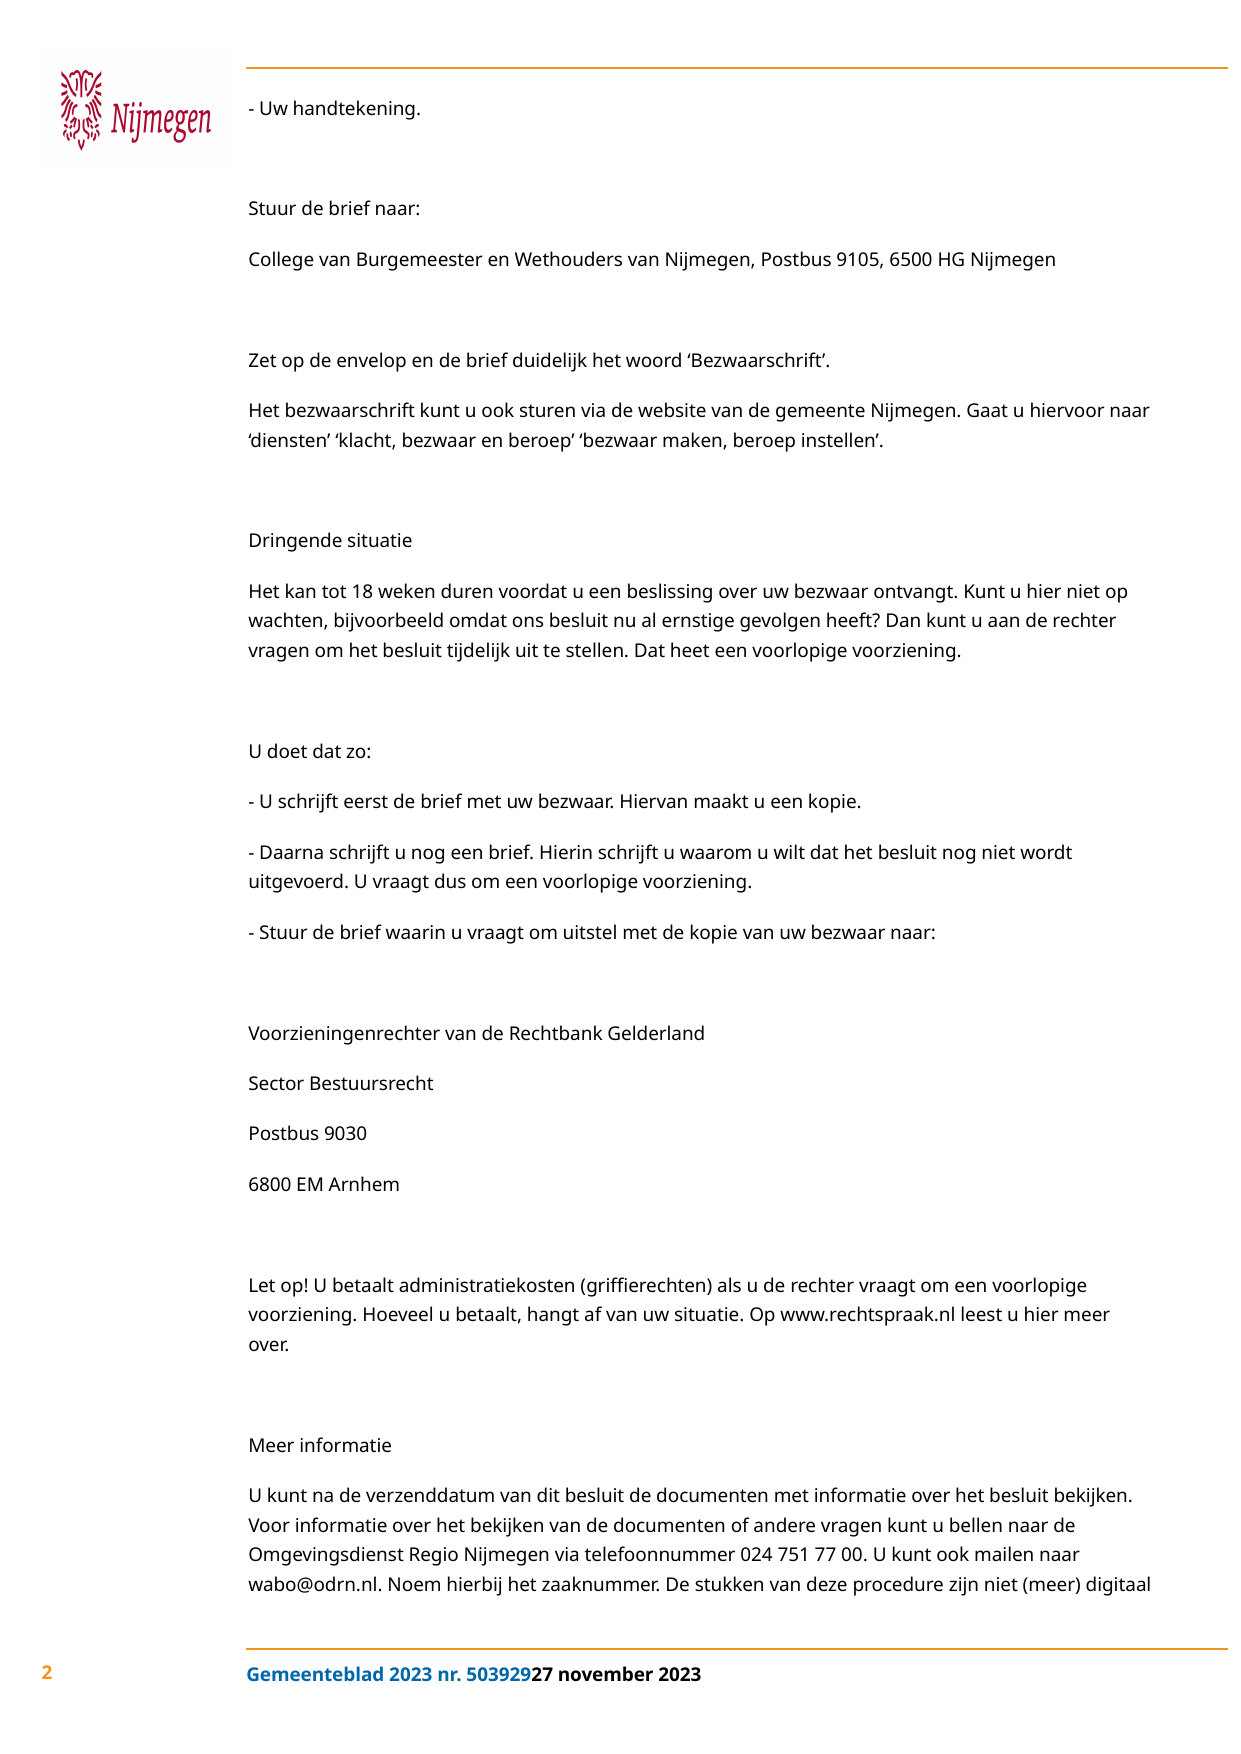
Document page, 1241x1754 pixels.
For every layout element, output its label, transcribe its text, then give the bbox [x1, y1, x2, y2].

text Stuur de brief naar: [248, 196, 1152, 221]
text - Stuur de brief waarin u vraagt om uitstel met de kopie van uw bezwaar naar: [248, 919, 1152, 945]
text U kunt na de verzenddatum van dit besluit de documenten met informatie over het besluit bekijken. Voor informatie over het bekijken van de documenten of andere vragen kunt u bellen naar de Omgevingsdienst Regio Nijmegen via telefoonnummer 024 751 77 00. U kunt ook mailen naar wabo@odrn.nl. Noem hierbij het zaaknummer. De stukken van deze procedure zijn niet (meer) digitaal [248, 1482, 1152, 1597]
text Postbus 9030 [248, 1121, 1152, 1146]
text Meer informatie [248, 1432, 1152, 1458]
text Het bezwaarschrift kunt u ook sturen via de website van de gemeente Nijmegen. Gaat u hiervoor naar ‘diensten’ ‘klacht, bezwaar en beroep’ ‘bezwaar maken, beroep instellen’. [248, 397, 1152, 453]
text - U schrijft eerst de brief met uw bezwaar. Hiervan maakt u een kopie. [248, 788, 1152, 814]
text - Daarna schrijft u nog een brief. Hierin schrijft u waarom u wilt dat het besluit nog niet wordt uitgevoerd. U vraagt dus om een voorlopige voorziening. [248, 839, 1152, 894]
picture [41, 47, 231, 172]
text U doet dat zo: [248, 738, 1152, 764]
text 6800 EM Arnhem [248, 1171, 1152, 1197]
text Sector Bestuursrecht [248, 1070, 1152, 1096]
text - Uw handtekening. [248, 95, 1152, 121]
text Voorzieningenrechter van de Rechtbank Gelderland [248, 1020, 1152, 1046]
text Zet op de envelop en de brief duidelijk het woord ‘Bezwaarschrift’. [248, 347, 1152, 373]
text College van Burgemeester en Wethouders van Nijmegen, Postbus 9105, 6500 HG Nijmegen [248, 246, 1152, 272]
text Het kan tot 18 weken duren voordat u een beslissing over uw bezwaar ontvangt. Kunt u hier niet op wachten, bijvoorbeeld omdat ons besluit nu al ernstige gevolgen heeft? Dan kunt u aan de rechter vragen om het besluit tijdelijk uit te stellen. Dat heet een voorlopige voorziening. [248, 578, 1152, 663]
text Let op! U betaalt administratiekosten (griffierechten) als u de rechter vraagt om een voorlopige voorziening. Hoeveel u betaalt, hangt af van uw situatie. Op www.rechtspraak.nl leest u hier meer over. [248, 1272, 1152, 1357]
text Dringende situatie [248, 528, 1152, 553]
